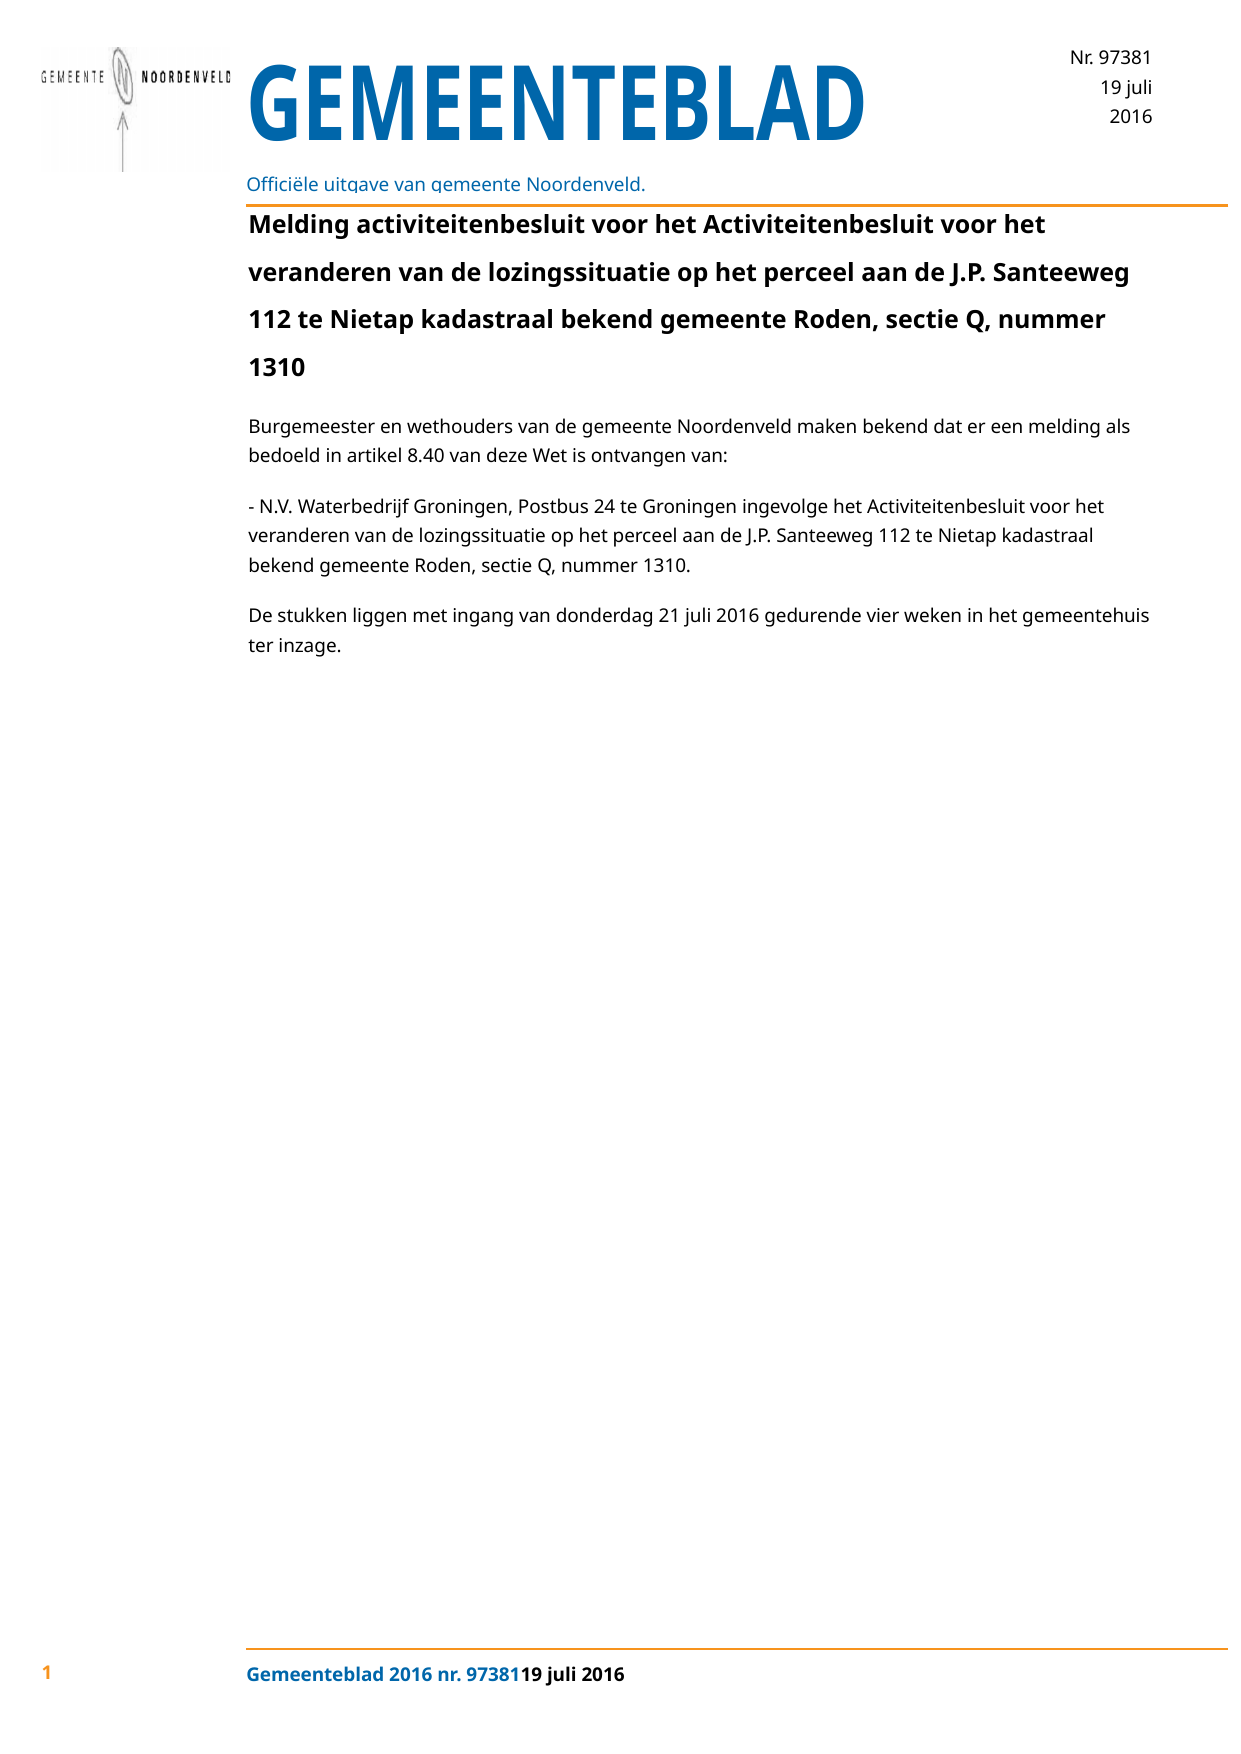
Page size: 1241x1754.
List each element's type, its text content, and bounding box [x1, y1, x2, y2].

text Burgemeester en wethouders van de gemeente Noordenveld maken bekend dat er een melding als bedoeld in artikel 8.40 van deze Wet is ontvangen van: [248, 413, 1152, 468]
text - N.V. Waterbedrijf Groningen, Postbus 24 te Groningen ingevolge het Activiteitenbesluit voor het veranderen van de lozingssituatie op het perceel aan de J.P. Santeeweg 112 te Nietap kadastraal bekend gemeente Roden, sectie Q, nummer 1310. [248, 493, 1152, 578]
text Melding activiteitenbesluit voor het Activiteitenbesluit voor het veranderen van de lozingssituatie op het perceel aan de J.P. Santeeweg 112 te Nietap kadastraal bekend gemeente Roden, sectie Q, nummer 1310 [248, 207, 1152, 384]
text De stukken liggen met ingang van donderdag 21 juli 2016 gedurende vier weken in het gemeentehuis ter inzage. [248, 603, 1152, 658]
picture [41, 47, 231, 172]
